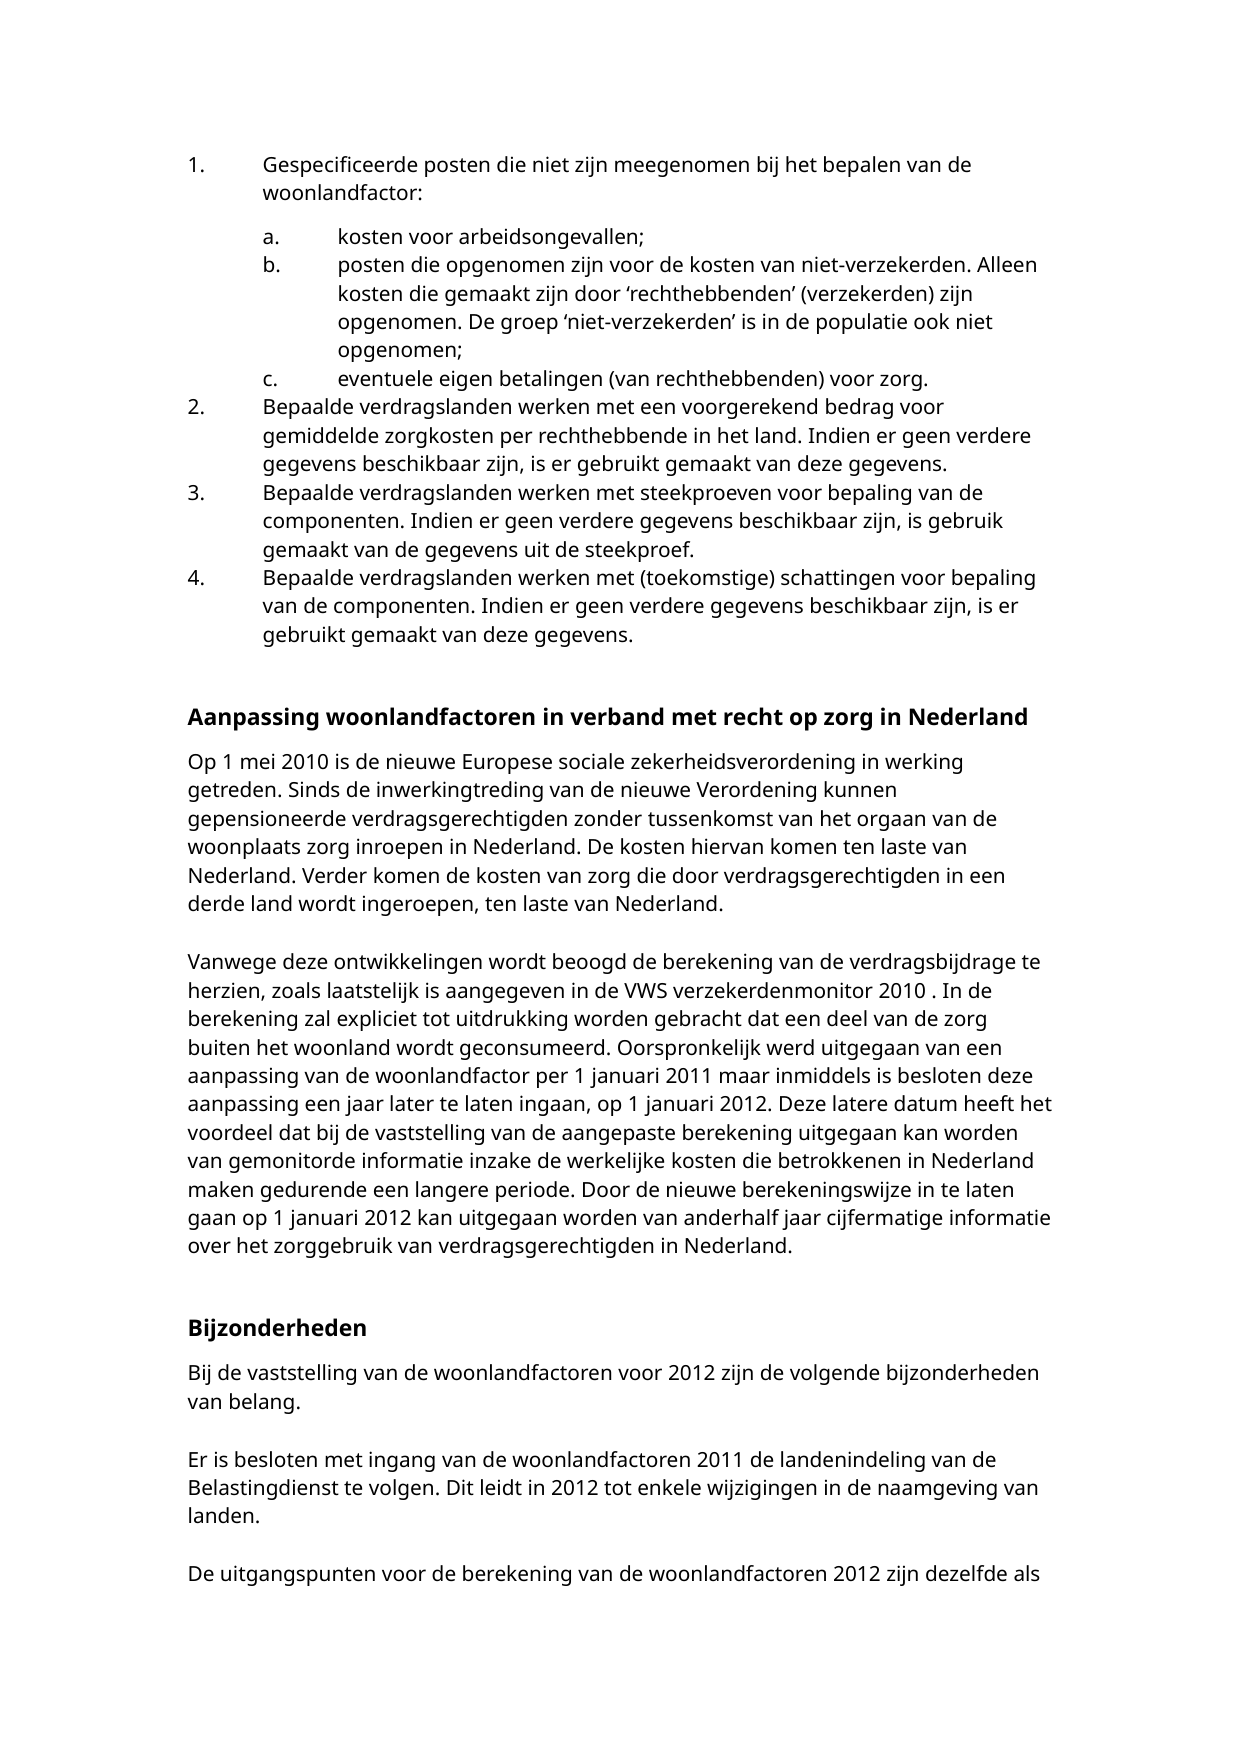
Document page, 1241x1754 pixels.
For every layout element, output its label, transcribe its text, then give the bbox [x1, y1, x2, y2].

list Bepaalde verdragslanden werken met een voorgerekend bedrag voor gemiddelde zorgkosten per rechthebbende in het land. Indien er geen verdere gegevens beschikbaar zijn, is er gebruikt gemaakt van deze gegevens. [187, 392, 1053, 478]
text Op 1 mei 2010 is de nieuwe Europese sociale zekerheidsverordening in werking getreden. Sinds de inwerkingtreding van de nieuwe Verordening kunnen gepensioneerde verdragsgerechtigden zonder tussenkomst van het orgaan van de woonplaats zorg inroepen in Nederland. De kosten hiervan komen ten laste van Nederland. Verder komen de kosten van zorg die door verdragsgerechtigden in een derde land wordt ingeroepen, ten laste van Nederland. [187, 747, 1053, 918]
text Er is besloten met ingang van de woonlandfactoren 2011 de landenindeling van de Belastingdienst te volgen. Dit leidt in 2012 tot enkele wijzigingen in de naamgeving van landen. [187, 1445, 1053, 1530]
list eventuele eigen betalingen (van rechthebbenden) voor zorg. [262, 364, 1053, 392]
list Bepaalde verdragslanden werken met steekproeven voor bepaling van de componenten. Indien er geen verdere gegevens beschikbaar zijn, is gebruik gemaakt van de gegevens uit de steekproef. [187, 478, 1053, 563]
subtitle Bijzonderheden [187, 1312, 1053, 1343]
text Vanwege deze ontwikkelingen wordt beoogd de berekening van de verdragsbijdrage te herzien, zoals laatstelijk is aangegeven in de VWS verzekerdenmonitor 2010 . In de berekening zal expliciet tot uitdrukking worden gebracht dat een deel van de zorg buiten het woonland wordt geconsumeerd. Oorspronkelijk werd uitgegaan van een aanpassing van de woonlandfactor per 1 januari 2011 maar inmiddels is besloten deze aanpassing een jaar later te laten ingaan, op 1 januari 2012. Deze latere datum heeft het voordeel dat bij de vaststelling van de aangepaste berekening uitgegaan kan worden van gemonitorde informatie inzake de werkelijke kosten die betrokkenen in Nederland maken gedurende een langere periode. Door de nieuwe berekeningswijze in te laten gaan op 1 januari 2012 kan uitgegaan worden van anderhalf jaar cijfermatige informatie over het zorggebruik van verdragsgerechtigden in Nederland. [187, 947, 1053, 1260]
subtitle Aanpassing woonlandfactoren in verband met recht op zorg in Nederland [187, 701, 1053, 732]
list kosten voor arbeidsongevallen; [262, 222, 1053, 250]
list Gespecificeerde posten die niet zijn meegenomen bij het bepalen van de woonlandfactor: [187, 150, 1053, 207]
text Bij de vaststelling van de woonlandfactoren voor 2012 zijn de volgende bijzonderheden van belang. [187, 1358, 1053, 1415]
text De uitgangspunten voor de berekening van de woonlandfactoren 2012 zijn dezelfde als [187, 1559, 1053, 1588]
list Bepaalde verdragslanden werken met (toekomstige) schattingen voor bepaling van de componenten. Indien er geen verdere gegevens beschikbaar zijn, is er gebruikt gemaakt van deze gegevens. [187, 563, 1053, 648]
list posten die opgenomen zijn voor de kosten van niet-verzekerden. Alleen kosten die gemaakt zijn door ‘rechthebbenden’ (verzekerden) zijn opgenomen. De groep ‘niet-verzekerden’ is in de populatie ook niet opgenomen; [262, 250, 1053, 364]
